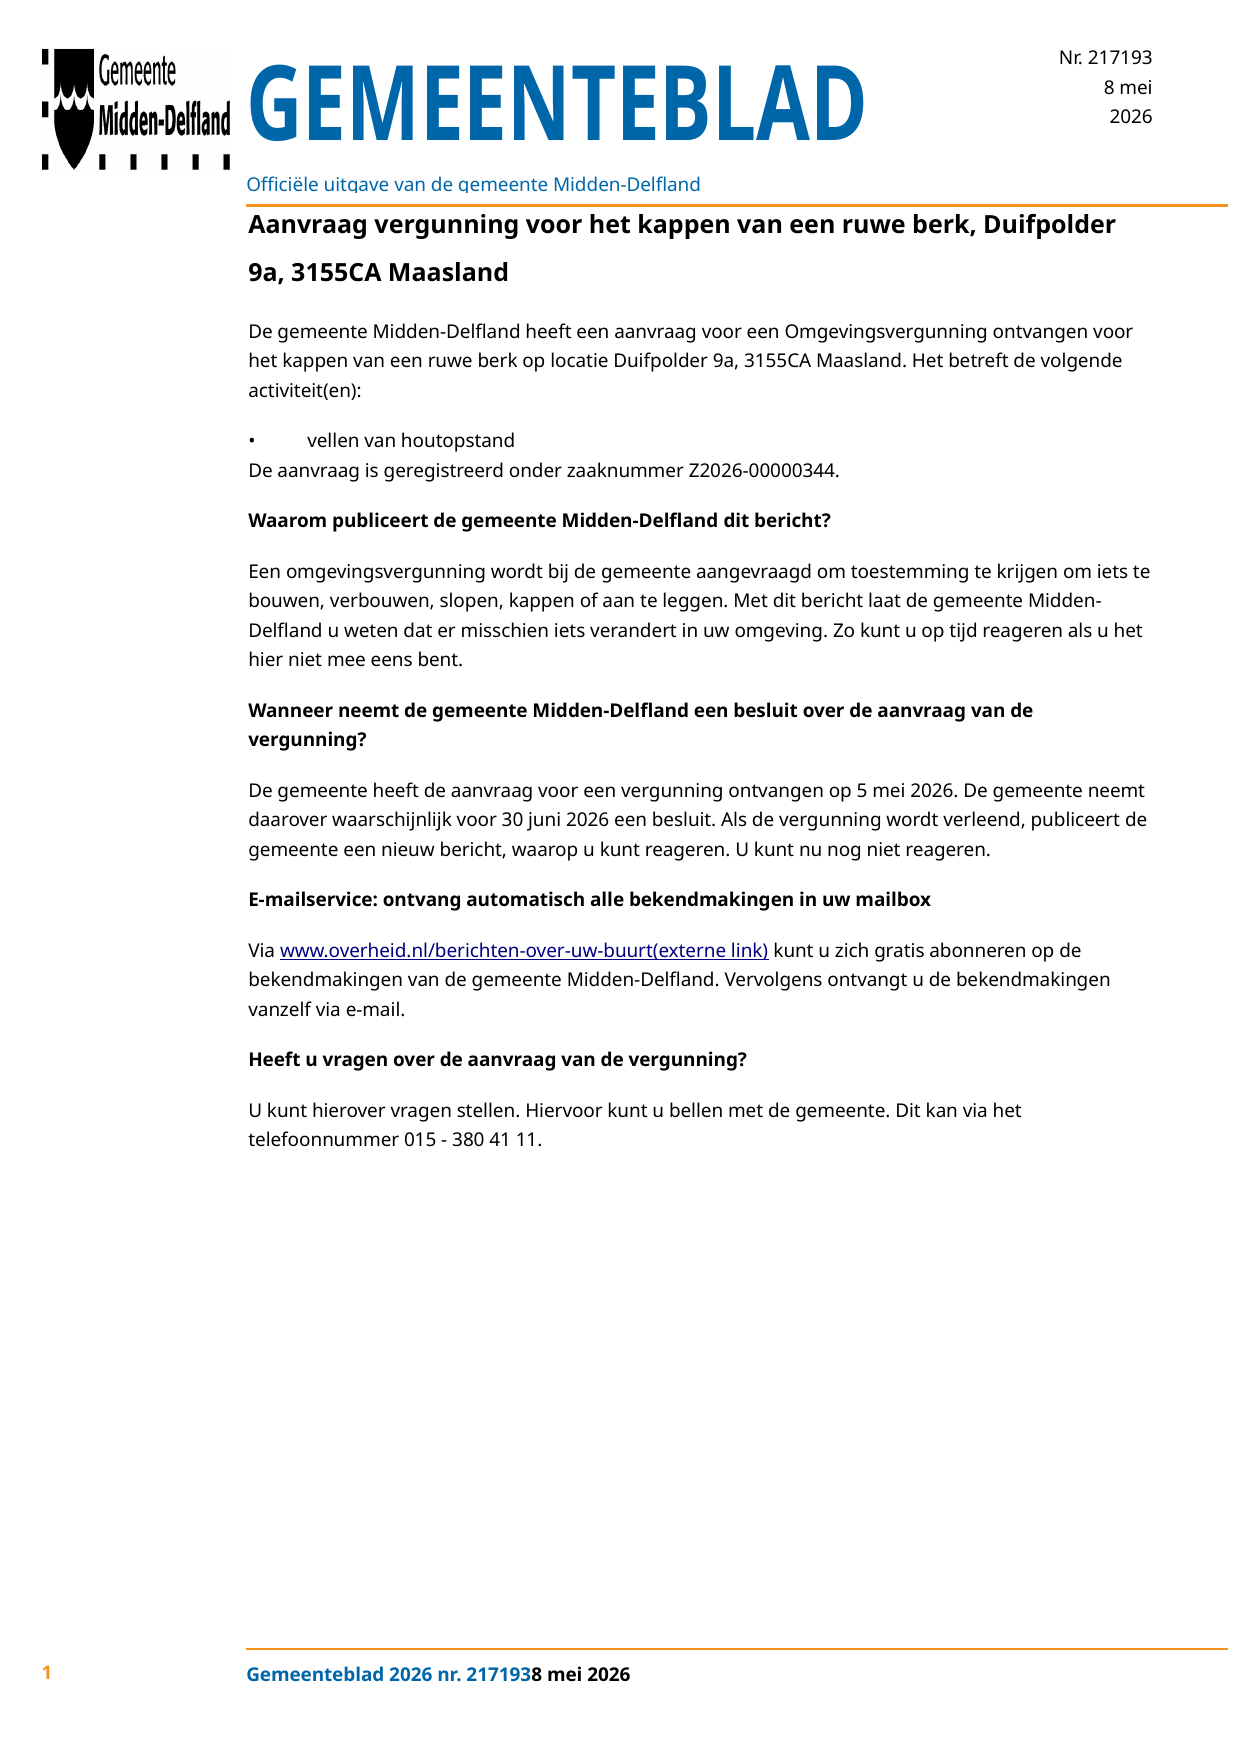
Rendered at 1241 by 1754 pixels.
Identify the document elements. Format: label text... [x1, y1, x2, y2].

text Een omgevingsvergunning wordt bij de gemeente aangevraagd om toestemming te krijgen om iets te bouwen, verbouwen, slopen, kappen of aan te leggen. Met dit bericht laat de gemeente Midden-Delfland u weten dat er misschien iets verandert in uw omgeving. Zo kunt u op tijd reageren als u het hier niet mee eens bent. [248, 558, 1152, 672]
list vellen van houtopstand [248, 427, 1152, 453]
picture [41, 47, 231, 172]
text De aanvraag is geregistreerd onder zaaknummer Z2026-00000344. [248, 457, 1152, 483]
text Wanneer neemt de gemeente Midden-Delfland een besluit over de aanvraag van de vergunning? [248, 697, 1152, 752]
text U kunt hierover vragen stellen. Hiervoor kunt u bellen met de gemeente. Dit kan via het telefoonnummer 015 - 380 41 11. [248, 1097, 1152, 1152]
text Waarom publiceert de gemeente Midden-Delfland dit bericht? [248, 507, 1152, 533]
text Heeft u vragen over de aanvraag van de vergunning? [248, 1047, 1152, 1072]
text Via www.overheid.nl/berichten-over-uw-buurt(externe link) kunt u zich gratis abonneren op de bekendmakingen van de gemeente Midden-Delfland. Vervolgens ontvangt u de bekendmakingen vanzelf via e-mail. [248, 937, 1152, 1022]
text De gemeente heeft de aanvraag voor een vergunning ontvangen op 5 mei 2026. De gemeente neemt daarover waarschijnlijk voor 30 juni 2026 een besluit. Als de vergunning wordt verleend, publiceert de gemeente een nieuw bericht, waarop u kunt reageren. U kunt nu nog niet reageren. [248, 777, 1152, 862]
text Aanvraag vergunning voor het kappen van een ruwe berk, Duifpolder 9a, 3155CA Maasland [248, 207, 1152, 288]
text E-mailservice: ontvang automatisch alle bekendmakingen in uw mailbox [248, 887, 1152, 912]
text De gemeente Midden-Delfland heeft een aanvraag voor een Omgevingsvergunning ontvangen voor het kappen van een ruwe berk op locatie Duifpolder 9a, 3155CA Maasland. Het betreft de volgende activiteit(en): [248, 318, 1152, 403]
